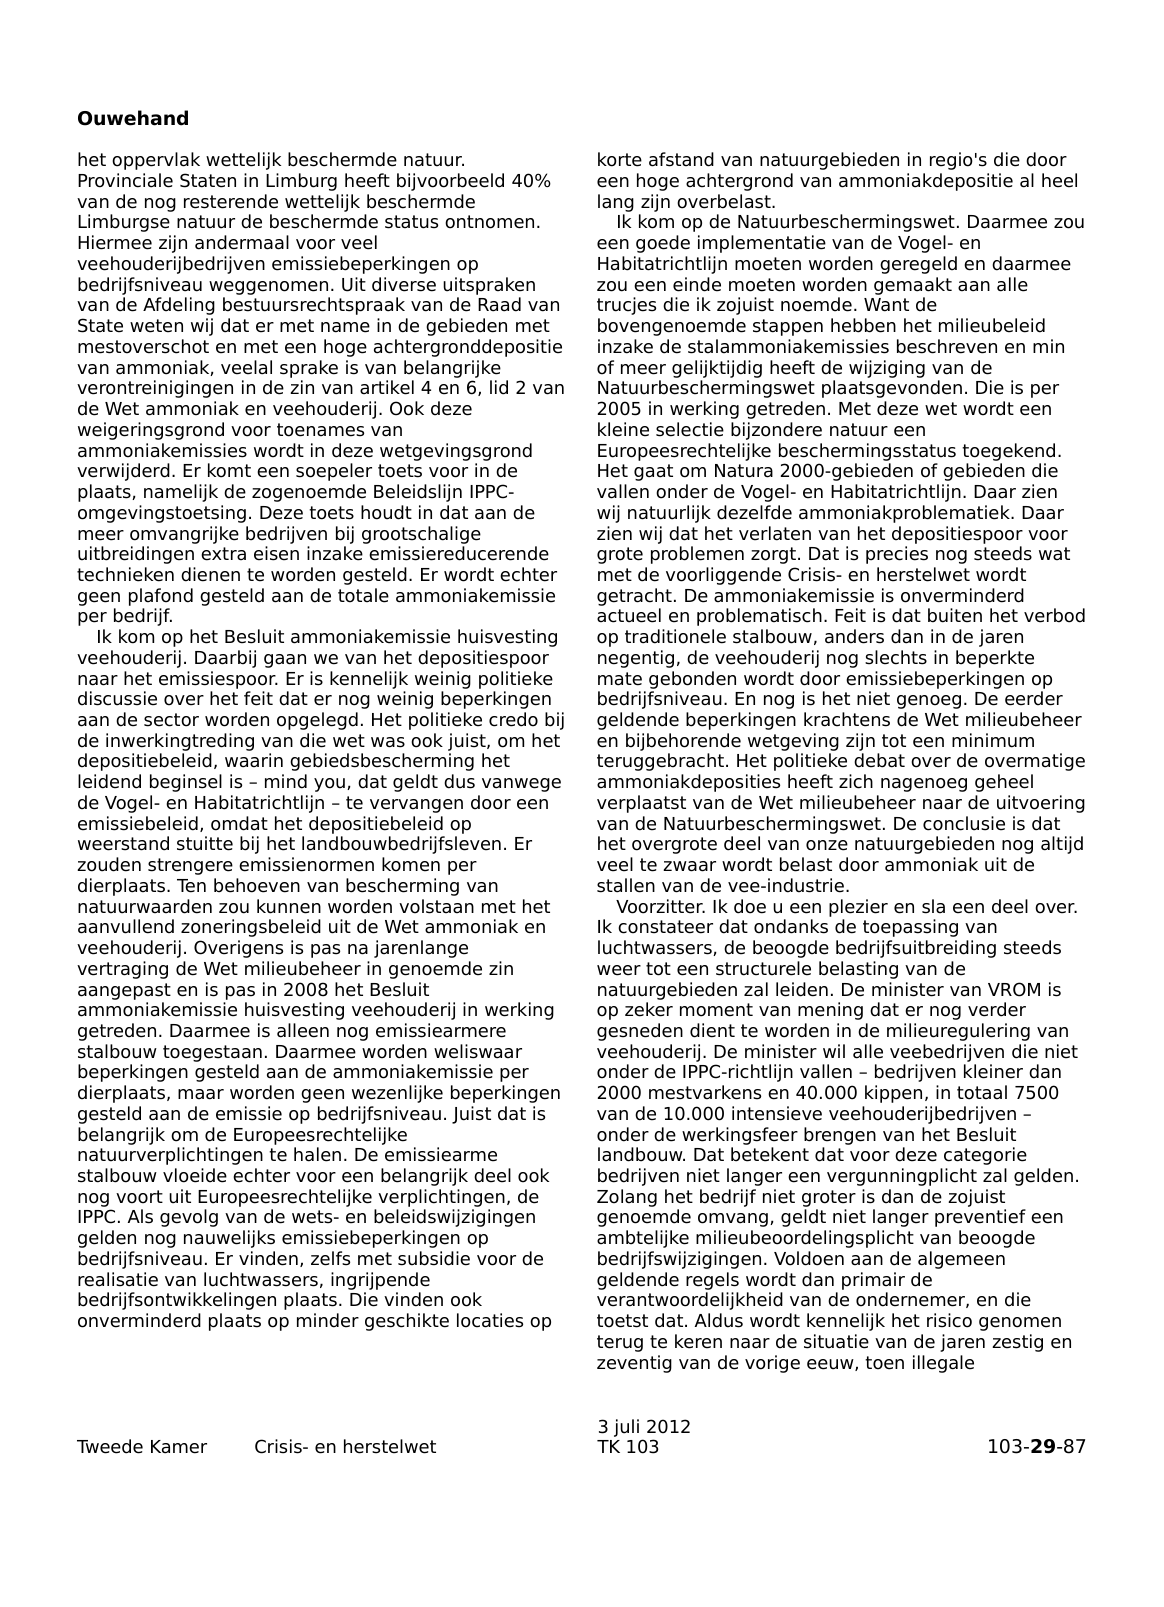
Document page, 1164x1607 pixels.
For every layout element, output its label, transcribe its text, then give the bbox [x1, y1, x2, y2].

text Ik kom op het Besluit ammoniakemissie huisvesting veehouderij. Daarbij gaan we van het depositiespoor naar het emissiespoor. Er is kennelijk weinig politieke discussie over het feit dat er nog weinig beperkingen aan de sector worden opgelegd. Het politieke credo bij de inwerkingtreding van die wet was ook juist, om het depositiebeleid, waarin gebiedsbescherming het leidend beginsel is – mind you, dat geldt dus vanwege de Vogel- en Habitatrichtlijn – te vervangen door een emissiebeleid, omdat het depositiebeleid op weerstand stuitte bij het landbouwbedrijfsleven. Er zouden strengere emissienormen komen per dierplaats. Ten behoeven van bescherming van natuurwaarden zou kunnen worden volstaan met het aanvullend zoneringsbeleid uit de Wet ammoniak en veehouderij. Overigens is pas na jarenlange vertraging de Wet milieubeheer in genoemde zin aangepast en is pas in 2008 het Besluit ammoniakemissie huisvesting veehouderij in werking getreden. Daarmee is alleen nog emissiearmere stalbouw toegestaan. Daarmee worden weliswaar beperkingen gesteld aan de ammoniakemissie per dierplaats, maar worden geen wezenlijke beperkingen gesteld aan de emissie op bedrijfsniveau. Juist dat is belangrijk om de Europeesrechtelijke natuurverplichtingen te halen. De emissiearme stalbouw vloeide echter voor een belangrijk deel ook nog voort uit Europeesrechtelijke verplichtingen, de IPPC. Als gevolg van de wets- en beleidswijzigingen gelden nog nauwelijks emissiebeperkingen op bedrijfsniveau. Er vinden, zelfs met subsidie voor de realisatie van luchtwassers, ingrijpende bedrijfsontwikkelingen plaats. Die vinden ook onverminderd plaats op minder geschikte locaties op [77, 627, 567, 1332]
text korte afstand van natuurgebieden in regio's die door een hoge achtergrond van ammoniakdepositie al heel lang zijn overbelast. [596, 150, 1087, 212]
text Ik kom op de Natuurbeschermingswet. Daarmee zou een goede implementatie van de Vogel- en Habitatrichtlijn moeten worden geregeld en daarmee zou een einde moeten worden gemaakt aan alle trucjes die ik zojuist noemde. Want de bovengenoemde stappen hebben het milieubeleid inzake de stalammoniakemissies beschreven en min of meer gelijktijdig heeft de wijziging van de Natuurbeschermingswet plaatsgevonden. Die is per 2005 in werking getreden. Met deze wet wordt een kleine selectie bijzondere natuur een Europeesrechtelijke beschermingsstatus toegekend. Het gaat om Natura 2000-gebieden of gebieden die vallen onder de Vogel- en Habitatrichtlijn. Daar zien wij natuurlijk dezelfde ammoniakproblematiek. Daar zien wij dat het verlaten van het depositiespoor voor grote problemen zorgt. Dat is precies nog steeds wat met de voorliggende Crisis- en herstelwet wordt getracht. De ammoniakemissie is onverminderd actueel en problematisch. Feit is dat buiten het verbod op traditionele stalbouw, anders dan in de jaren negentig, de veehouderij nog slechts in beperkte mate gebonden wordt door emissiebeperkingen op bedrijfsniveau. En nog is het niet genoeg. De eerder geldende beperkingen krachtens de Wet milieubeheer en bijbehorende wetgeving zijn tot een minimum teruggebracht. Het politieke debat over de overmatige ammoniakdeposities heeft zich nagenoeg geheel verplaatst van de Wet milieubeheer naar de uitvoering van de Natuurbeschermingswet. De conclusie is dat het overgrote deel van onze natuurgebieden nog altijd veel te zwaar wordt belast door ammoniak uit de stallen van de vee-industrie. [596, 212, 1087, 896]
text Voorzitter. Ik doe u een plezier en sla een deel over. Ik constateer dat ondanks de toepassing van luchtwassers, de beoogde bedrijfsuitbreiding steeds weer tot een structurele belasting van de natuurgebieden zal leiden. De minister van VROM is op zeker moment van mening dat er nog verder gesneden dient te worden in de milieuregulering van veehouderij. De minister wil alle veebedrijven die niet onder de IPPC-richtlijn vallen – bedrijven kleiner dan 2000 mestvarkens en 40.000 kippen, in totaal 7500 van de 10.000 intensieve veehouderijbedrijven – onder de werkingsfeer brengen van het Besluit landbouw. Dat betekent dat voor deze categorie bedrijven niet langer een vergunningplicht zal gelden. Zolang het bedrijf niet groter is dan de zojuist genoemde omvang, geldt niet langer preventief een ambtelijke milieubeoordelingsplicht van beoogde bedrijfswijzigingen. Voldoen aan de algemeen geldende regels wordt dan primair de verantwoordelijkheid van de ondernemer, en die toetst dat. Aldus wordt kennelijk het risico genomen terug te keren naar de situatie van de jaren zestig en zeventig van de vorige eeuw, toen illegale [596, 896, 1087, 1373]
text het oppervlak wettelijk beschermde natuur. Provinciale Staten in Limburg heeft bijvoorbeeld 40% van de nog resterende wettelijk beschermde Limburgse natuur de beschermde status ontnomen. Hiermee zijn andermaal voor veel veehouderijbedrijven emissiebeperkingen op bedrijfsniveau weggenomen. Uit diverse uitspraken van de Afdeling bestuursrechtspraak van de Raad van State weten wij dat er met name in de gebieden met mestoverschot en met een hoge achtergronddepositie van ammoniak, veelal sprake is van belangrijke verontreinigingen in de zin van artikel 4 en 6, lid 2 van de Wet ammoniak en veehouderij. Ook deze weigeringsgrond voor toenames van ammoniakemissies wordt in deze wetgevingsgrond verwijderd. Er komt een soepeler toets voor in de plaats, namelijk de zogenoemde Beleidslijn IPPC-omgevingstoetsing. Deze toets houdt in dat aan de meer omvangrijke bedrijven bij grootschalige uitbreidingen extra eisen inzake emissiereducerende technieken dienen te worden gesteld. Er wordt echter geen plafond gesteld aan de totale ammoniakemissie per bedrijf. [77, 150, 567, 627]
